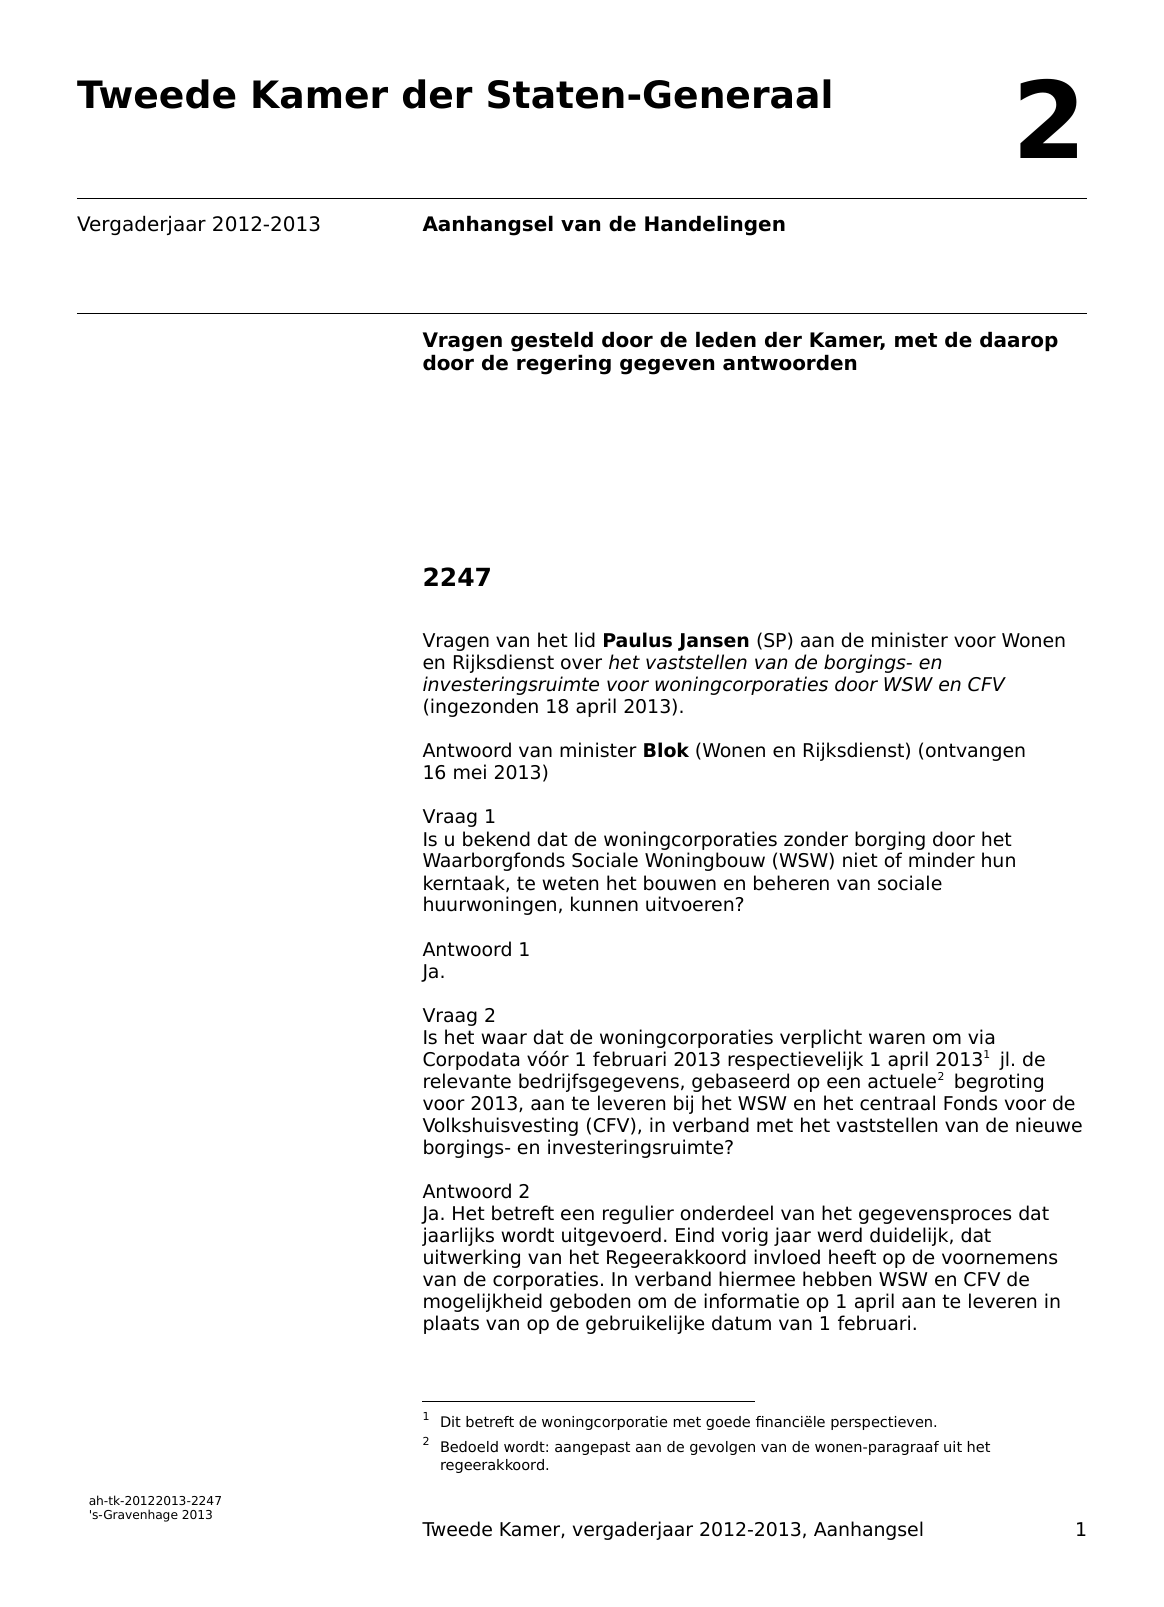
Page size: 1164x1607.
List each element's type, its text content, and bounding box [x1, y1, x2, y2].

text Antwoord 2 [422, 1181, 1087, 1203]
table_header 2 [886, 59, 1087, 198]
text Vraag 1 [422, 806, 1087, 828]
text Dit betreft de woningcorporatie met goede financiële perspectieven. [422, 1410, 1087, 1432]
table_cell [77, 314, 422, 375]
text Antwoord 1 [422, 938, 1087, 961]
table_cell Vragen gesteld door de leden der Kamer, met de daarop door de regering gegeven antwoorden [422, 314, 1087, 375]
table_header Tweede Kamer der Staten-Generaal [77, 59, 886, 198]
text 's-Gravenhage 2013 [88, 1508, 323, 1522]
table_cell Aanhangsel van de Handelingen [422, 199, 1087, 313]
text Ja. [422, 961, 1087, 982]
text Bedoeld wordt: aangepast aan de gevolgen van de wonen-paragraaf uit het regeerakkoord. [422, 1435, 1087, 1474]
text Ja. Het betreft een regulier onderdeel van het gegevensproces dat jaarlijks wordt uitgevoerd. Eind vorig jaar werd duidelijk, dat uitwerking van het Regeerakkoord invloed heeft op de voornemens van de corporaties. In verband hiermee hebben WSW en CFV de mogelijkheid geboden om de informatie op 1 april aan te leveren in plaats van op de gebruikelijke datum van 1 februari. [422, 1203, 1087, 1334]
table_cell Vergaderjaar 2012-2013 [77, 199, 422, 313]
text Is het waar dat de woningcorporaties verplicht waren om via Corpodata vóór 1 februari 2013 respectievelijk 1 april 2013 jl. de relevante bedrijfsgegevens, gebaseerd op een actuele begroting voor 2013, aan te leveren bij het WSW en het centraal Fonds voor de Volkshuisvesting (CFV), in verband met het vaststellen van de nieuwe borgings- en investeringsruimte? [422, 1027, 1087, 1158]
text Antwoord van minister Blok (Wonen en Rijksdienst) (ontvangen 16 mei 2013) [422, 740, 1087, 784]
text ah-tk-20122013-2247 [88, 1494, 323, 1508]
text Vraag 2 [422, 1005, 1087, 1027]
text Vragen van het lid Paulus Jansen (SP) aan de minister voor Wonen en Rijksdienst over het vaststellen van de borgings- en investeringsruimte voor woningcorporaties door WSW en CFV (ingezonden 18 april 2013). [422, 630, 1087, 718]
text Is u bekend dat de woningcorporaties zonder borging door het Waarborgfonds Sociale Woningbouw (WSW) niet of minder hun kerntaak, te weten het bouwen en beheren van sociale huurwoningen, kunnen uitvoeren? [422, 828, 1087, 916]
text 2247 [422, 563, 1087, 592]
